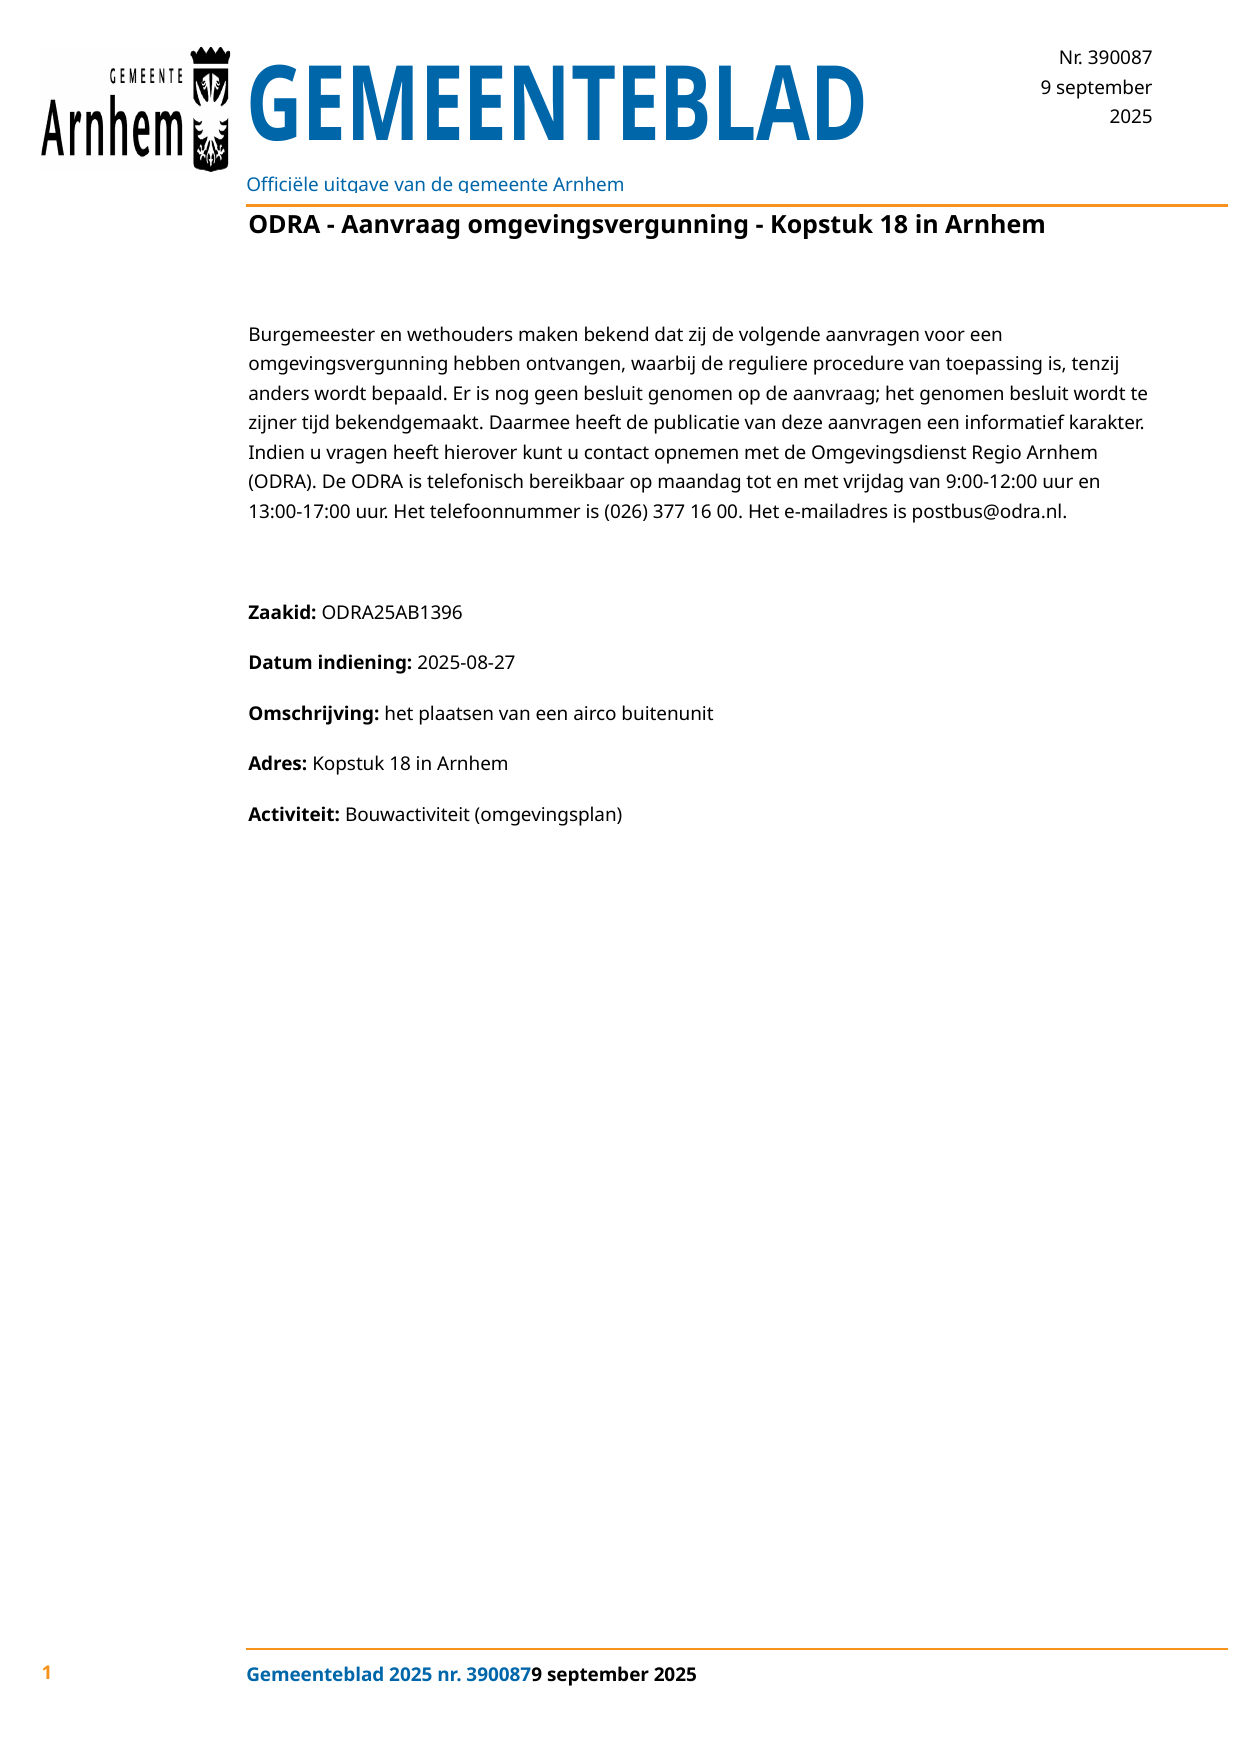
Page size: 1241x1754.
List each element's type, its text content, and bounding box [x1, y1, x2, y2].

text ODRA - Aanvraag omgevingsvergunning - Kopstuk 18 in Arnhem [248, 207, 1152, 241]
text Zaakid: ODRA25AB1396 [248, 599, 1152, 625]
text Burgemeester en wethouders maken bekend dat zij de volgende aanvragen voor een omgevingsvergunning hebben ontvangen, waarbij de reguliere procedure van toepassing is, tenzij anders wordt bepaald. Er is nog geen besluit genomen op de aanvraag; het genomen besluit wordt te zijner tijd bekendgemaakt. Daarmee heeft de publicatie van deze aanvragen een informatief karakter. Indien u vragen heeft hierover kunt u contact opnemen met de Omgevingsdienst Regio Arnhem (ODRA). De ODRA is telefonisch bereikbaar op maandag tot en met vrijdag van 9:00-12:00 uur en 13:00-17:00 uur. Het telefoonnummer is (026) 377 16 00. Het e-mailadres is postbus@odra.nl. [248, 321, 1152, 524]
text Datum indiening: 2025-08-27 [248, 649, 1152, 675]
text Omschrijving: het plaatsen van een airco buitenunit [248, 700, 1152, 726]
text Adres: Kopstuk 18 in Arnhem [248, 750, 1152, 776]
text Activiteit: Bouwactiviteit (omgevingsplan) [248, 801, 1152, 826]
picture [41, 47, 231, 172]
